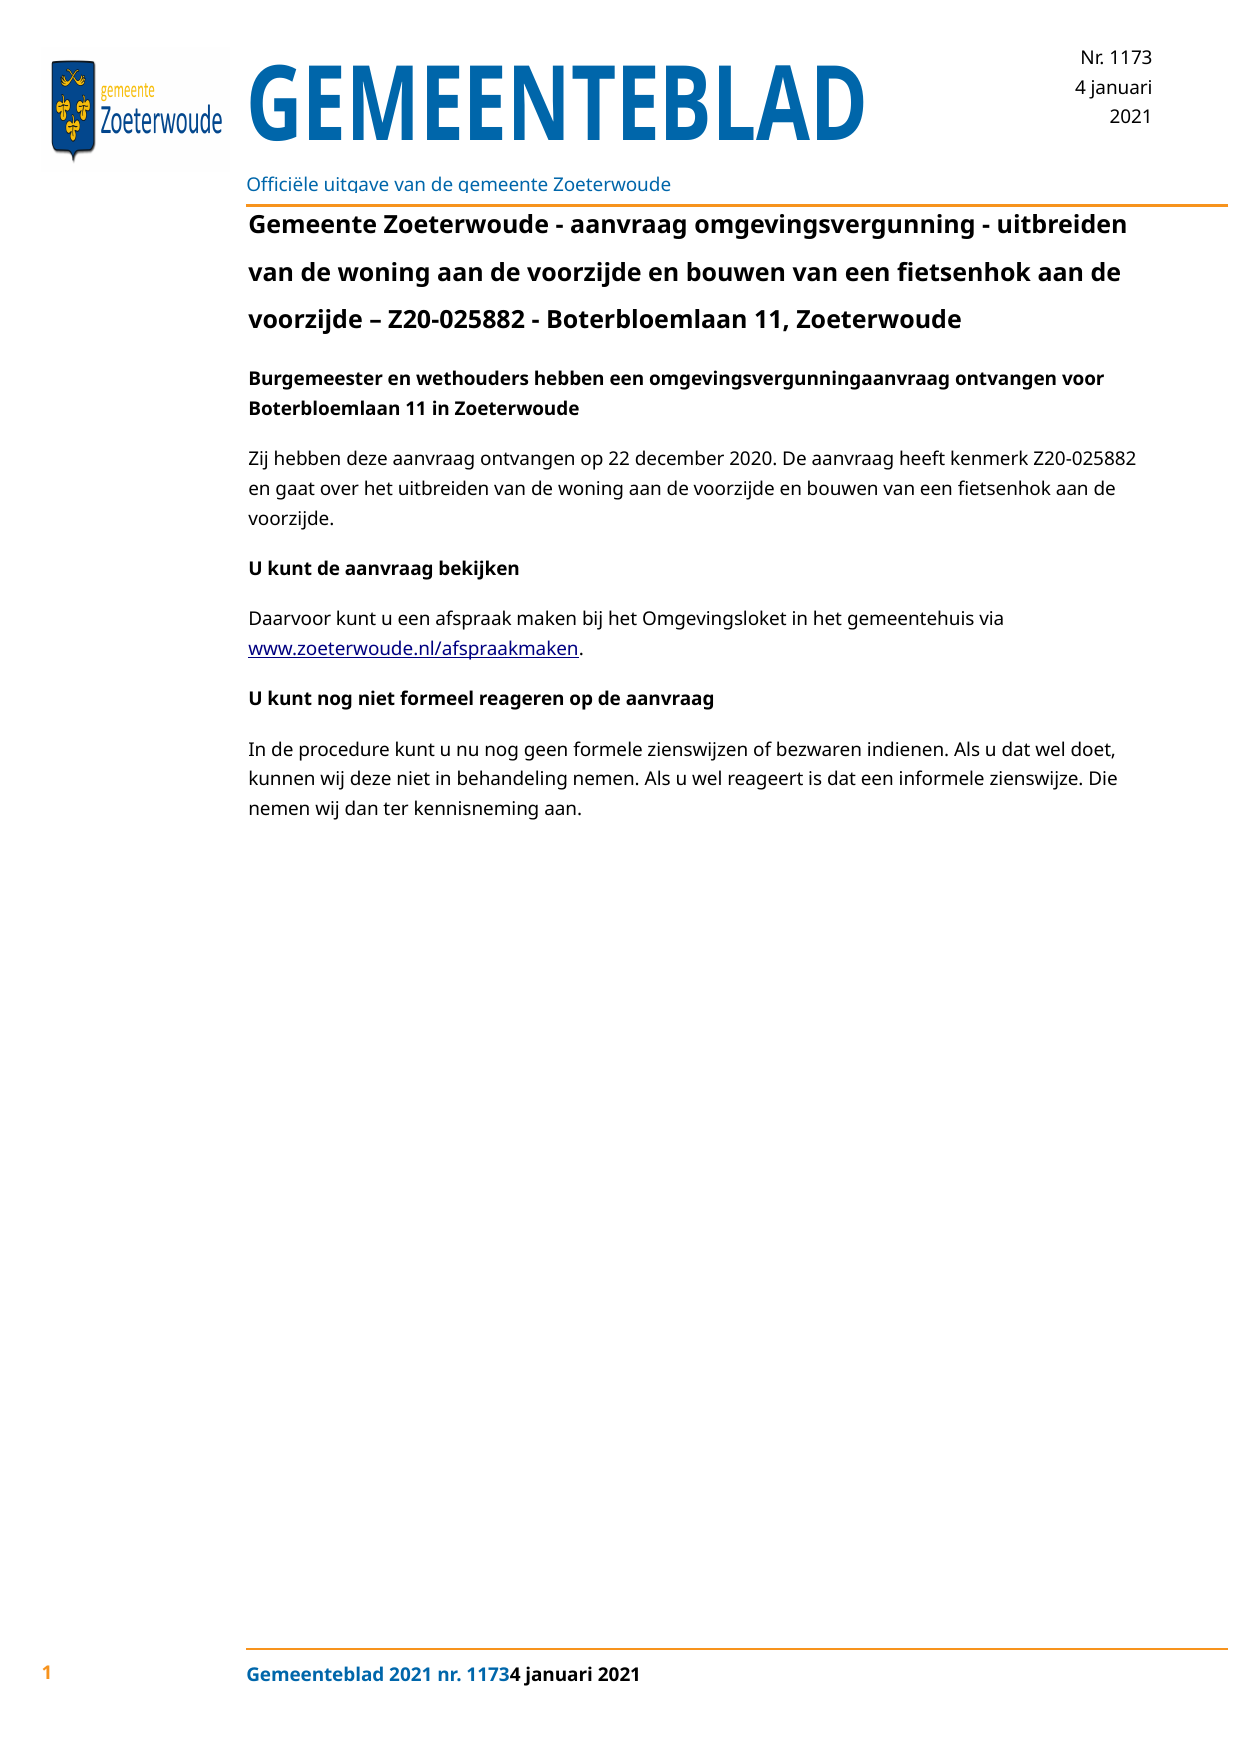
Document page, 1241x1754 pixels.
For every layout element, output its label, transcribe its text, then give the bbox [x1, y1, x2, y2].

text In de procedure kunt u nu nog geen formele zienswijzen of bezwaren indienen. Als u dat wel doet, kunnen wij deze niet in behandeling nemen. Als u wel reageert is dat een informele zienswijze. Die nemen wij dan ter kennisneming aan. [248, 736, 1152, 821]
text Daarvoor kunt u een afspraak maken bij het Omgevingsloket in het gemeentehuis via www.zoeterwoude.nl/afspraakmaken. [248, 606, 1152, 661]
text U kunt nog niet formeel reageren op de aanvraag [248, 686, 1152, 711]
text Burgemeester en wethouders hebben een omgevingsvergunningaanvraag ontvangen voor Boterbloemlaan 11 in Zoeterwoude [248, 366, 1152, 421]
text U kunt de aanvraag bekijken [248, 555, 1152, 581]
picture [41, 47, 231, 172]
text Zij hebben deze aanvraag ontvangen op 22 december 2020. De aanvraag heeft kenmerk Z20-025882 en gaat over het uitbreiden van de woning aan de voorzijde en bouwen van een fietsenhok aan de voorzijde. [248, 446, 1152, 530]
text Gemeente Zoeterwoude - aanvraag omgevingsvergunning - uitbreiden van de woning aan de voorzijde en bouwen van een fietsenhok aan de voorzijde – Z20-025882 - Boterbloemlaan 11, Zoeterwoude [248, 207, 1152, 336]
